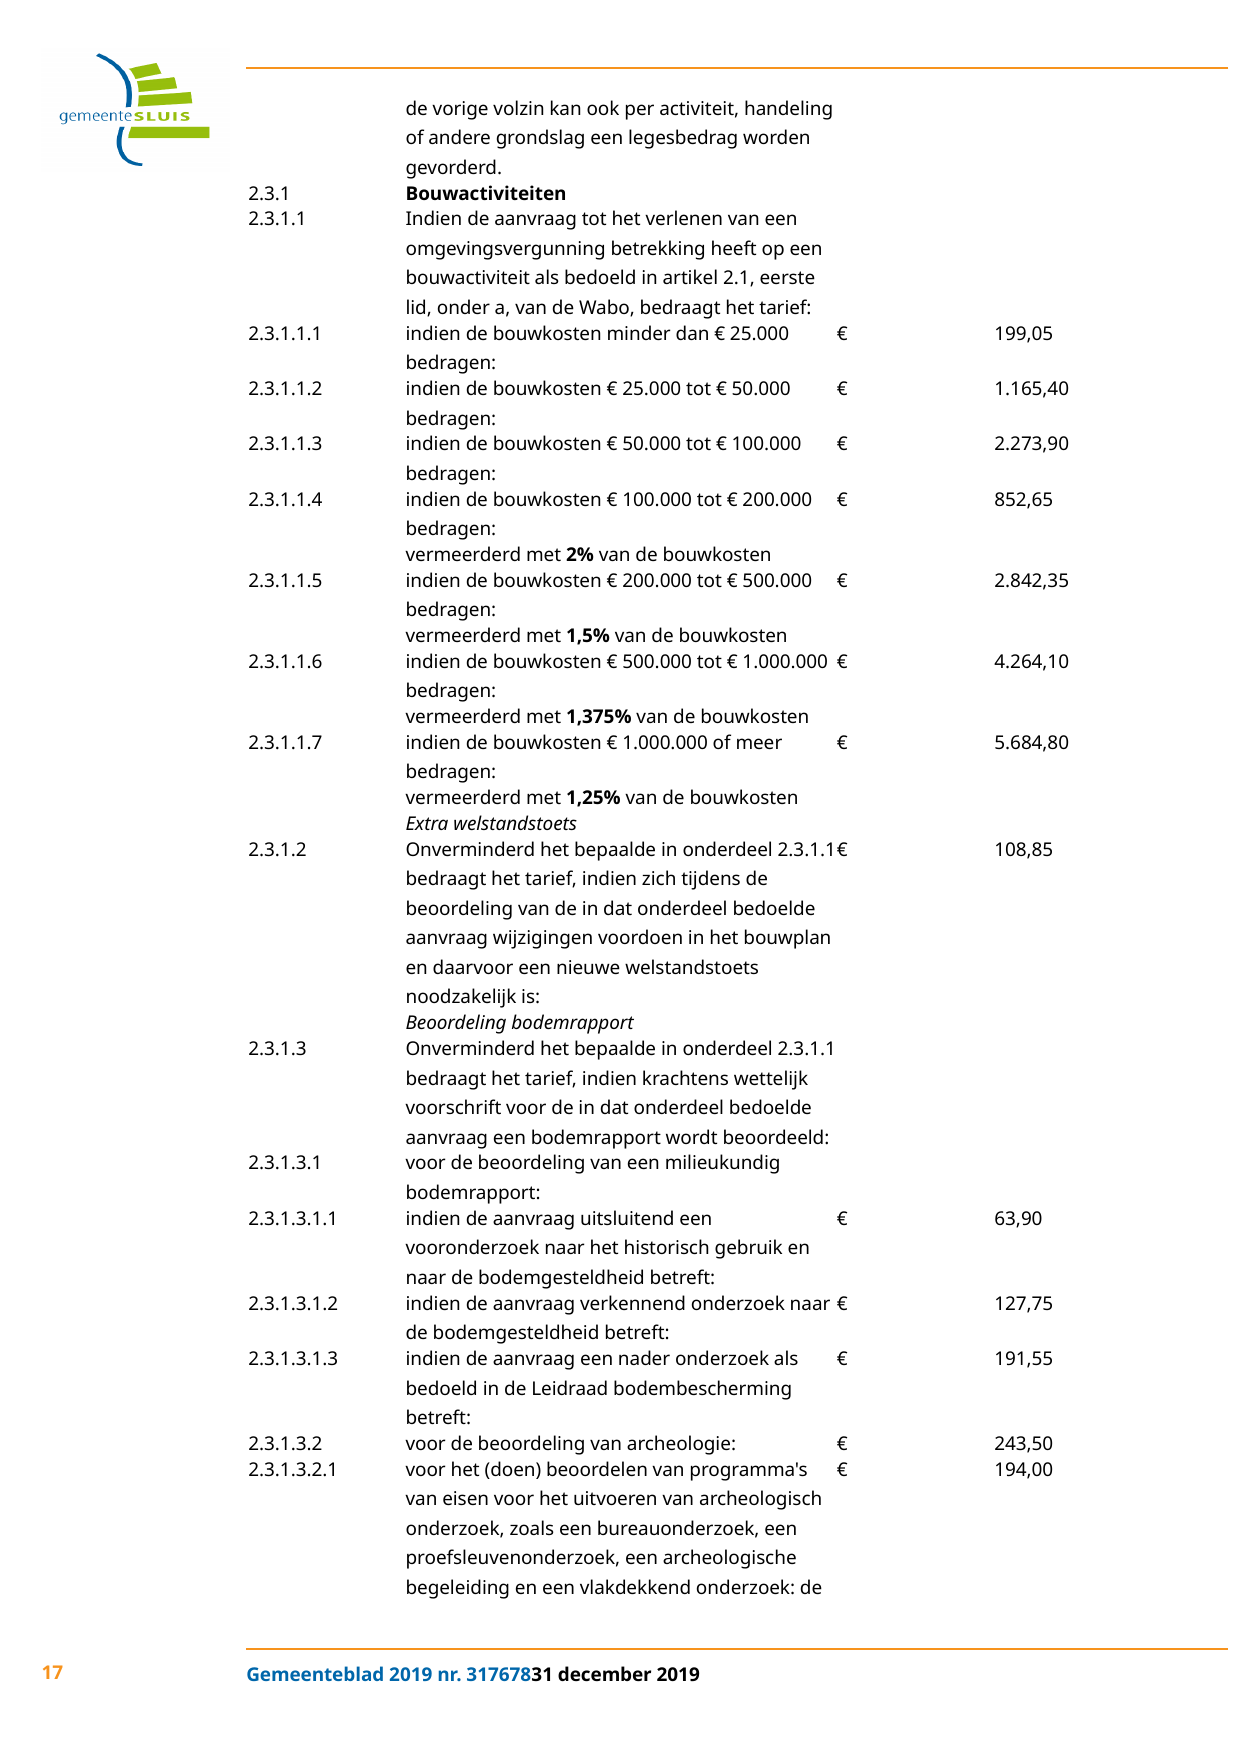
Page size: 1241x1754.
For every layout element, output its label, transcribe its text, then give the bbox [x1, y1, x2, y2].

table_cell € [837, 648, 994, 703]
table_cell 2.3.1 [248, 180, 405, 205]
table_cell 199,05 [994, 320, 1152, 375]
table_cell Onverminderd het bepaalde in onderdeel 2.3.1.1 bedraagt het tarief, indien krachtens wettelijk voorschrift voor de in dat onderdeel bedoelde aanvraag een bodemrapport wordt beoordeeld: [405, 1035, 837, 1149]
table_cell Bouwactiviteiten [405, 180, 837, 205]
table_cell € [837, 567, 994, 622]
table_cell 4.264,10 [994, 648, 1152, 703]
table_cell [994, 810, 1152, 836]
table_cell [837, 784, 994, 810]
table_cell indien de bouwkosten € 500.000 tot € 1.000.000 bedragen: [405, 648, 837, 703]
table_cell 2.3.1.2 [248, 836, 405, 1009]
table_cell 191,55 [994, 1345, 1152, 1430]
table_cell 2.3.1.1.2 [248, 375, 405, 431]
table_cell indien de bouwkosten minder dan € 25.000 bedragen: [405, 320, 837, 375]
table_cell 2.3.1.1.4 [248, 486, 405, 541]
table_cell € [837, 1345, 994, 1430]
table_cell € [837, 836, 994, 1009]
table_cell 2.3.1.1.3 [248, 431, 405, 486]
table_cell [994, 784, 1152, 810]
table_cell 2.3.1.1.7 [248, 729, 405, 784]
table_cell [837, 703, 994, 729]
table_cell indien de bouwkosten € 1.000.000 of meer bedragen: [405, 729, 837, 784]
table_cell [837, 205, 994, 320]
table_cell vermeerderd met 1,5% van de bouwkosten [405, 622, 837, 648]
table_cell 2.3.1.1.6 [248, 648, 405, 703]
table_cell [837, 622, 994, 648]
table_header [837, 95, 994, 180]
table_cell [994, 1035, 1152, 1149]
table_cell [994, 541, 1152, 567]
table_cell 2.3.1.3.2.1 [248, 1456, 405, 1600]
table_cell Indien de aanvraag tot het verlenen van een omgevingsvergunning betrekking heeft op een bouwactiviteit als bedoeld in artikel 2.1, eerste lid, onder a, van de Wabo, bedraagt het tarief: [405, 205, 837, 320]
table_cell € [837, 1205, 994, 1290]
table_cell [994, 622, 1152, 648]
table_cell Onverminderd het bepaalde in onderdeel 2.3.1.1 bedraagt het tarief, indien zich tijdens de beoordeling van de in dat onderdeel bedoelde aanvraag wijzigingen voordoen in het bouwplan en daarvoor een nieuwe welstandstoets noodzakelijk is: [405, 836, 837, 1009]
table_header [994, 95, 1152, 180]
table_cell 2.3.1.1.5 [248, 567, 405, 622]
table_cell voor de beoordeling van archeologie: [405, 1430, 837, 1456]
table_cell indien de bouwkosten € 200.000 tot € 500.000 bedragen: [405, 567, 837, 622]
table_cell 2.3.1.1 [248, 205, 405, 320]
table_cell vermeerderd met 1,375% van de bouwkosten [405, 703, 837, 729]
table_cell [994, 180, 1152, 205]
table_cell 2.3.1.1.1 [248, 320, 405, 375]
table_cell 2.3.1.3.1.1 [248, 1205, 405, 1290]
table_cell voor het (doen) beoordelen van programma's van eisen voor het uitvoeren van archeologisch onderzoek, zoals een bureauonderzoek, een proefsleuvenonderzoek, een archeologische begeleiding en een vlakdekkend onderzoek: de [405, 1456, 837, 1600]
table_cell [248, 541, 405, 567]
table_cell 243,50 [994, 1430, 1152, 1456]
table_cell 2.273,90 [994, 431, 1152, 486]
table_cell € [837, 1456, 994, 1600]
table_cell indien de aanvraag een nader onderzoek als bedoeld in de Leidraad bodembescherming betreft: [405, 1345, 837, 1430]
table_cell 2.3.1.3.2 [248, 1430, 405, 1456]
table_cell € [837, 729, 994, 784]
table_cell € [837, 486, 994, 541]
table_cell [248, 1009, 405, 1035]
table_cell 194,00 [994, 1456, 1152, 1600]
table_cell [837, 1009, 994, 1035]
table_cell vermeerderd met 1,25% van de bouwkosten [405, 784, 837, 810]
table_header de vorige volzin kan ook per activiteit, handeling of andere grondslag een legesbedrag worden gevorderd. [405, 95, 837, 180]
table_cell voor de beoordeling van een milieukundig bodemrapport: [405, 1150, 837, 1205]
table_cell 5.684,80 [994, 729, 1152, 784]
table_cell [837, 1035, 994, 1149]
table_cell [994, 703, 1152, 729]
table_cell 63,90 [994, 1205, 1152, 1290]
table_cell € [837, 1290, 994, 1345]
table_cell 108,85 [994, 836, 1152, 1009]
table_cell indien de bouwkosten € 100.000 tot € 200.000 bedragen: [405, 486, 837, 541]
table_cell [248, 622, 405, 648]
table_cell [994, 1009, 1152, 1035]
table_cell indien de bouwkosten € 50.000 tot € 100.000 bedragen: [405, 431, 837, 486]
table_cell 2.3.1.3.1 [248, 1150, 405, 1205]
table_cell [837, 541, 994, 567]
table_cell [837, 1150, 994, 1205]
table_cell vermeerderd met 2% van de bouwkosten [405, 541, 837, 567]
table_cell 1.165,40 [994, 375, 1152, 431]
table_cell [837, 810, 994, 836]
table_cell [248, 703, 405, 729]
table_cell 127,75 [994, 1290, 1152, 1345]
table_cell € [837, 1430, 994, 1456]
table_cell 2.3.1.3.1.2 [248, 1290, 405, 1345]
table_cell indien de aanvraag uitsluitend een vooronderzoek naar het historisch gebruik en naar de bodemgesteldheid betreft: [405, 1205, 837, 1290]
table_cell indien de aanvraag verkennend onderzoek naar de bodemgesteldheid betreft: [405, 1290, 837, 1345]
table_header [248, 95, 405, 180]
table_cell [837, 180, 994, 205]
table_cell 852,65 [994, 486, 1152, 541]
table_cell 2.3.1.3 [248, 1035, 405, 1149]
table_cell indien de bouwkosten € 25.000 tot € 50.000 bedragen: [405, 375, 837, 431]
table_cell € [837, 320, 994, 375]
table_cell [248, 784, 405, 810]
table_cell € [837, 431, 994, 486]
picture [41, 47, 231, 172]
table_cell 2.842,35 [994, 567, 1152, 622]
table_cell 2.3.1.3.1.3 [248, 1345, 405, 1430]
table_cell [248, 810, 405, 836]
table_cell [994, 1150, 1152, 1205]
table_cell Beoordeling bodemrapport [405, 1009, 837, 1035]
table_cell [994, 205, 1152, 320]
table_cell Extra welstandstoets [405, 810, 837, 836]
table_cell € [837, 375, 994, 431]
